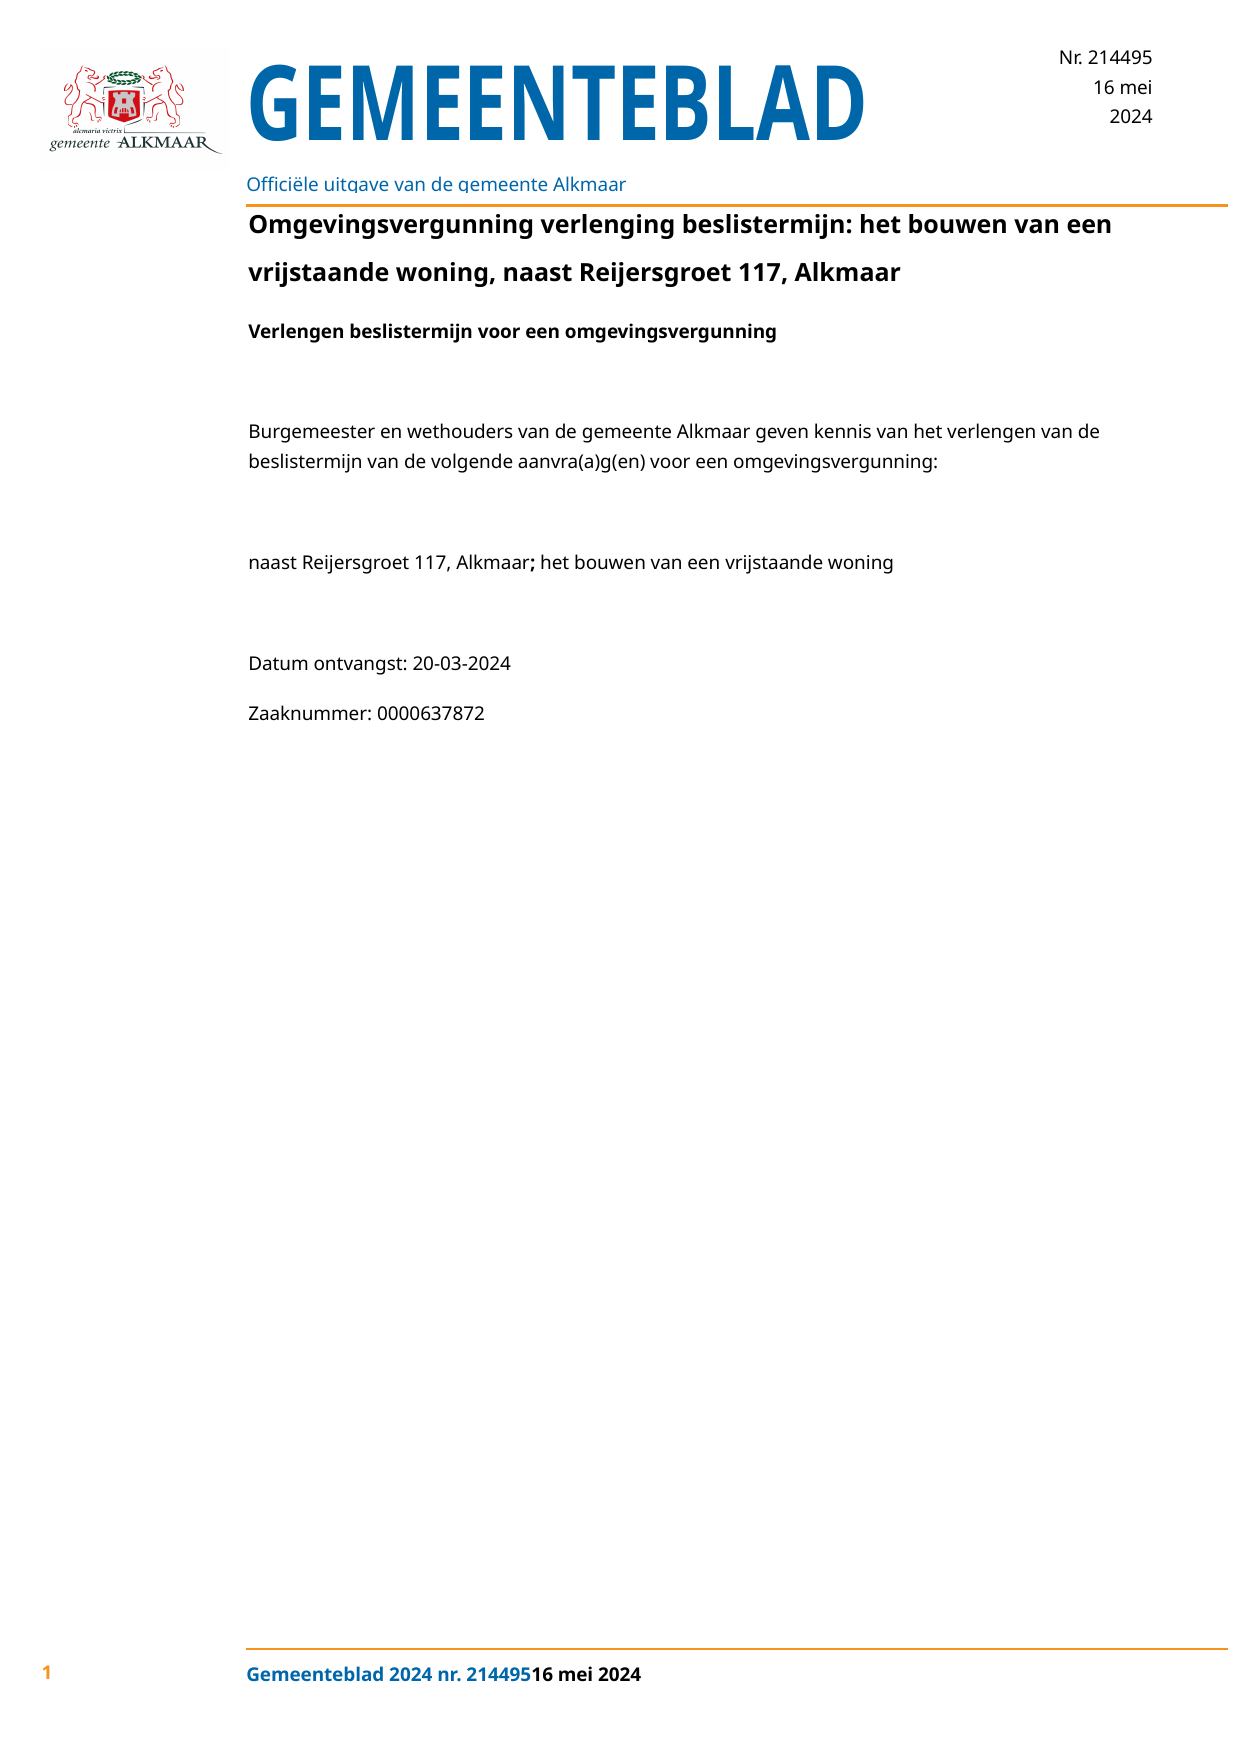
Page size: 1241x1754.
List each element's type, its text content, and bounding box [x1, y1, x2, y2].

text Datum ontvangst: 20-03-2024 [248, 650, 1152, 676]
text Verlengen beslistermijn voor een omgevingsvergunning [248, 318, 1152, 344]
text Zaaknummer: 0000637872 [248, 700, 1152, 726]
text Omgevingsvergunning verlenging beslistermijn: het bouwen van een vrijstaande woning, naast Reijersgroet 117, Alkmaar [248, 207, 1152, 288]
picture [41, 47, 231, 172]
text Burgemeester en wethouders van de gemeente Alkmaar geven kennis van het verlengen van de beslistermijn van de volgende aanvra(a)g(en) voor een omgevingsvergunning: [248, 419, 1152, 474]
text naast Reijersgroet 117, Alkmaar; het bouwen van een vrijstaande woning [248, 549, 1152, 575]
